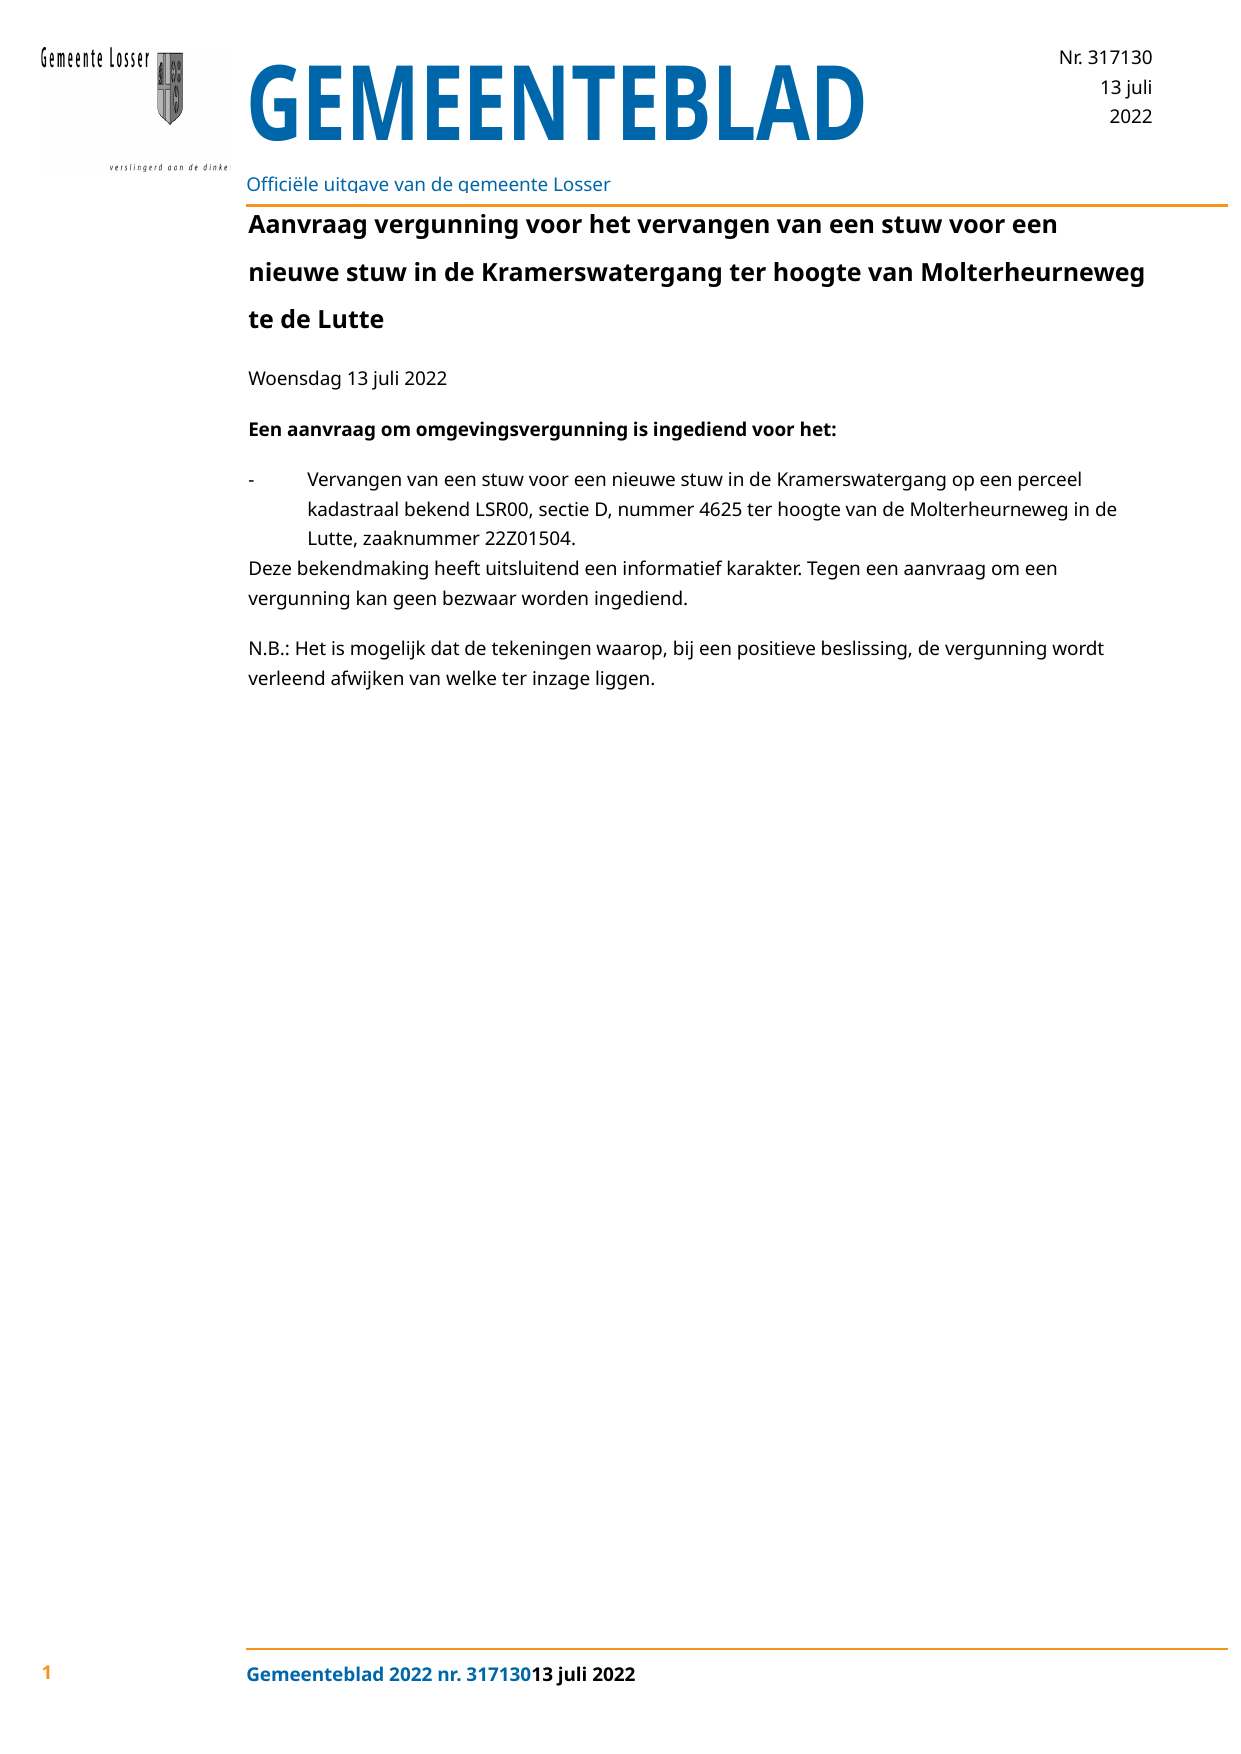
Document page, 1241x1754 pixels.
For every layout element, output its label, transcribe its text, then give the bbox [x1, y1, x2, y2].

text N.B.: Het is mogelijk dat de tekeningen waarop, bij een positieve beslissing, de vergunning wordt verleend afwijken van welke ter inzage liggen. [248, 635, 1152, 690]
text Een aanvraag om omgevingsvergunning is ingediend voor het: [248, 416, 1152, 442]
picture [41, 47, 231, 172]
text Deze bekendmaking heeft uitsluitend een informatief karakter. Tegen een aanvraag om een vergunning kan geen bezwaar worden ingediend. [248, 555, 1152, 610]
text Aanvraag vergunning voor het vervangen van een stuw voor een nieuwe stuw in de Kramerswatergang ter hoogte van Molterheurneweg te de Lutte [248, 207, 1152, 336]
text Woensdag 13 juli 2022 [248, 366, 1152, 391]
list Vervangen van een stuw voor een nieuwe stuw in de Kramerswatergang op een perceel kadastraal bekend LSR00, sectie D, nummer 4625 ter hoogte van de Molterheurneweg in de Lutte, zaaknummer 22Z01504. [248, 466, 1152, 551]
